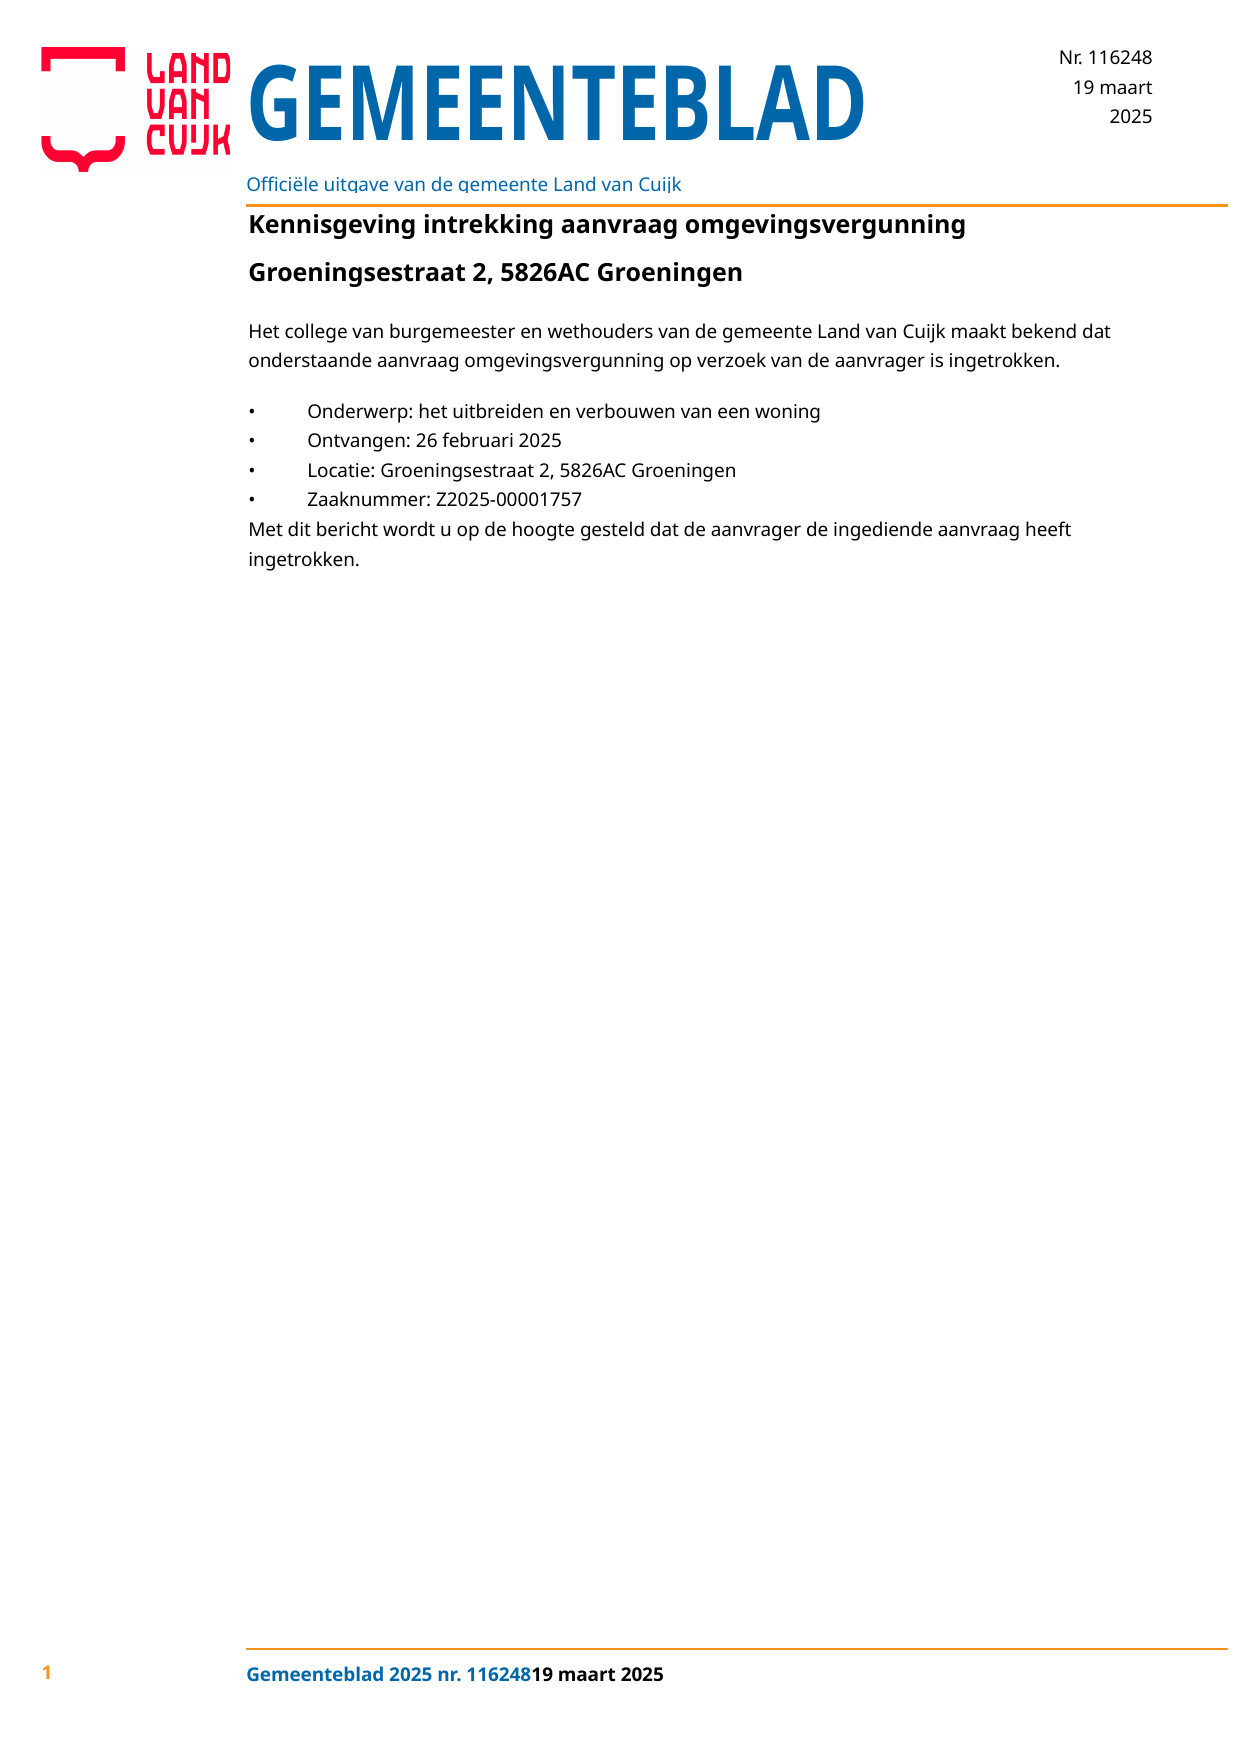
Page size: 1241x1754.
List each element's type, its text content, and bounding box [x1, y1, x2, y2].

list Locatie: Groeningsestraat 2, 5826AC Groeningen [248, 457, 1152, 483]
text Kennisgeving intrekking aanvraag omgevingsvergunning Groeningsestraat 2, 5826AC Groeningen [248, 207, 1152, 288]
text Het college van burgemeester en wethouders van de gemeente Land van Cuijk maakt bekend dat onderstaande aanvraag omgevingsvergunning op verzoek van de aanvrager is ingetrokken. [248, 318, 1152, 373]
text Met dit bericht wordt u op de hoogte gesteld dat de aanvrager de ingediende aanvraag heeft ingetrokken. [248, 516, 1152, 572]
picture [41, 47, 231, 172]
list Onderwerp: het uitbreiden en verbouwen van een woning [248, 398, 1152, 424]
list Zaaknummer: Z2025-00001757 [248, 487, 1152, 512]
list Ontvangen: 26 februari 2025 [248, 427, 1152, 453]
